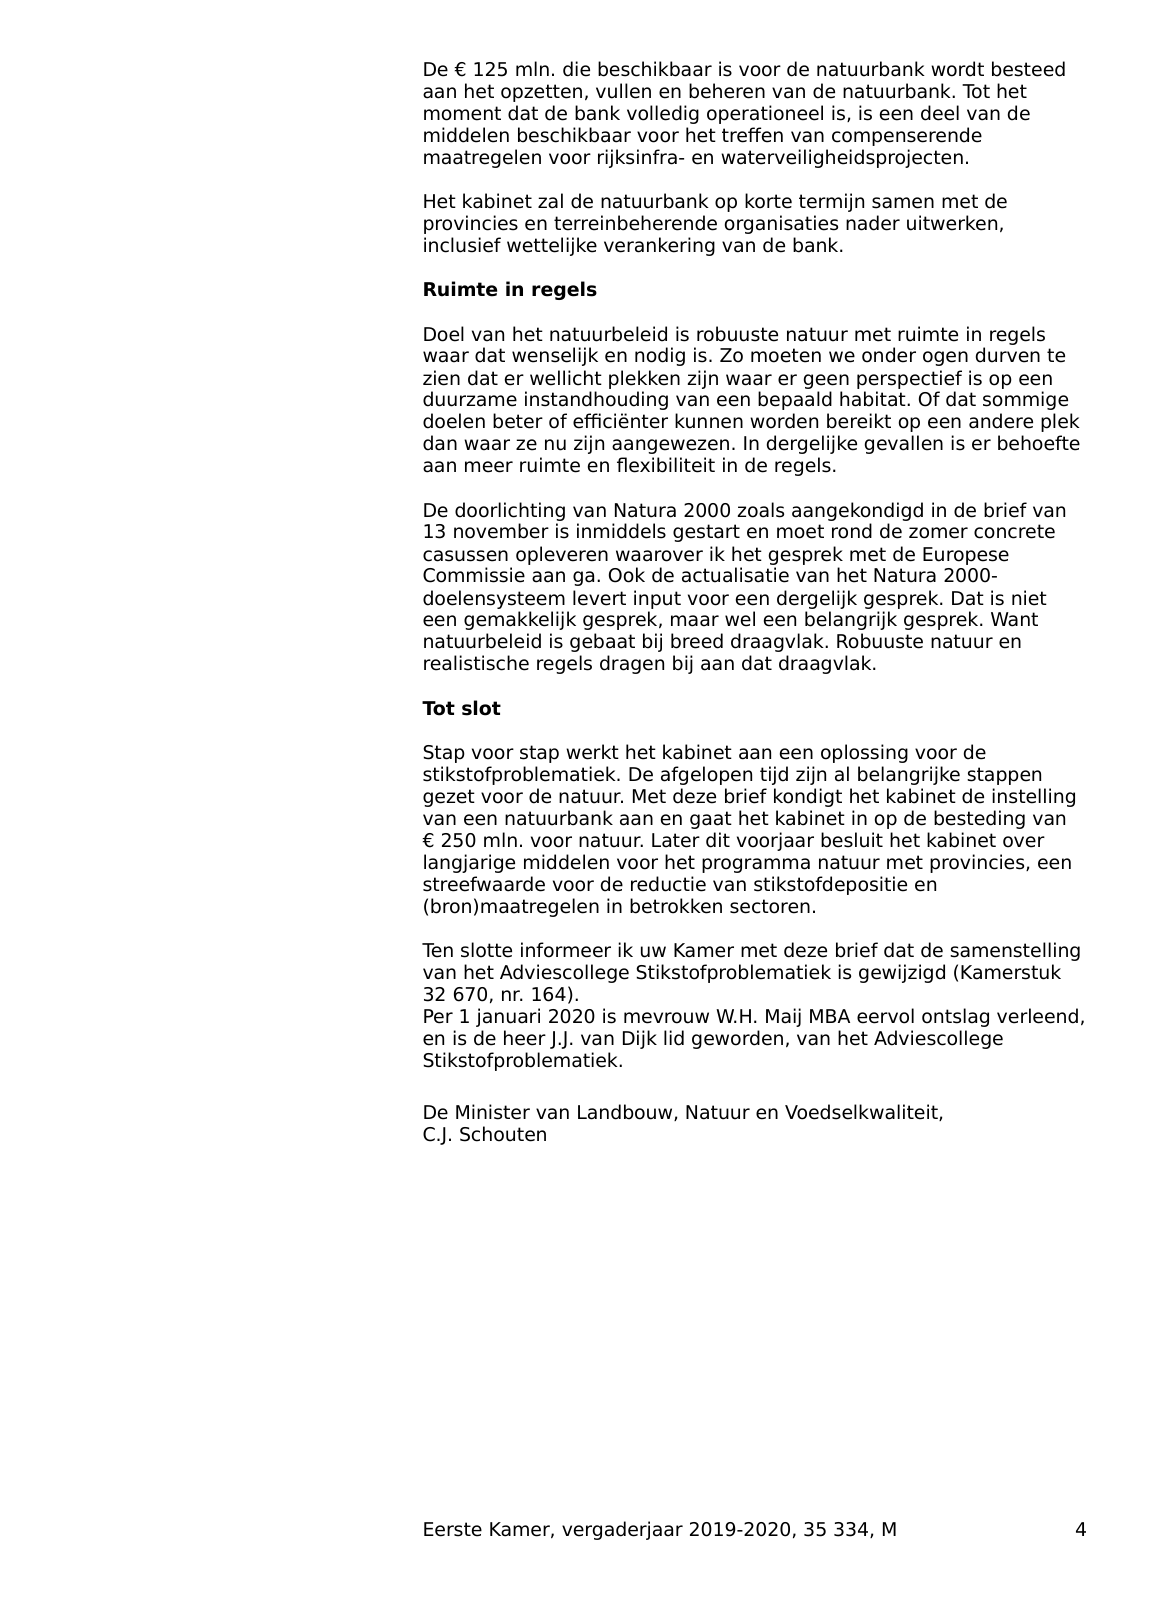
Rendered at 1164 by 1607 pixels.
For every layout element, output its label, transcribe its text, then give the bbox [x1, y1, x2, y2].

text Stap voor stap werkt het kabinet aan een oplossing voor de stikstofproblematiek. De afgelopen tijd zijn al belangrijke stappen gezet voor de natuur. Met deze brief kondigt het kabinet de instelling van een natuurbank aan en gaat het kabinet in op de besteding van € 250 mln. voor natuur. Later dit voorjaar besluit het kabinet over langjarige middelen voor het programma natuur met provincies, een streefwaarde voor de reductie van stikstofdepositie en (bron)maatregelen in betrokken sectoren. [422, 742, 1087, 917]
text Het kabinet zal de natuurbank op korte termijn samen met de provincies en terreinbeherende organisaties nader uitwerken, inclusief wettelijke verankering van de bank. [422, 191, 1087, 257]
text Doel van het natuurbeleid is robuuste natuur met ruimte in regels waar dat wenselijk en nodig is. Zo moeten we onder ogen durven te zien dat er wellicht plekken zijn waar er geen perspectief is op een duurzame instandhouding van een bepaald habitat. Of dat sommige doelen beter of efficiënter kunnen worden bereikt op een andere plek dan waar ze nu zijn aangewezen. In dergelijke gevallen is er behoefte aan meer ruimte en flexibiliteit in de regels. [422, 323, 1087, 477]
text De doorlichting van Natura 2000 zoals aangekondigd in de brief van 13 november is inmiddels gestart en moet rond de zomer concrete casussen opleveren waarover ik het gesprek met de Europese Commissie aan ga. Ook de actualisatie van het Natura 2000-doelensysteem levert input voor een dergelijk gesprek. Dat is niet een gemakkelijk gesprek, maar wel een belangrijk gesprek. Want natuurbeleid is gebaat bij breed draagvlak. Robuuste natuur en realistische regels dragen bij aan dat draagvlak. [422, 499, 1087, 675]
text Per 1 januari 2020 is mevrouw W.H. Maij MBA eervol ontslag verleend, en is de heer J.J. van Dijk lid geworden, van het Adviescollege Stikstofproblematiek. [422, 1006, 1087, 1072]
text De € 125 mln. die beschikbaar is voor de natuurbank wordt besteed aan het opzetten, vullen en beheren van de natuurbank. Tot het moment dat de bank volledig operationeel is, is een deel van de middelen beschikbaar voor het treffen van compenserende maatregelen voor rijksinfra- en waterveiligheidsprojecten. [422, 59, 1087, 169]
subtitle Tot slot [422, 697, 1087, 719]
text Ten slotte informeer ik uw Kamer met deze brief dat de samenstelling van het Adviescollege Stikstofproblematiek is gewijzigd (Kamerstuk 32 670, nr. 164). [422, 940, 1087, 1006]
subtitle Ruimte in regels [422, 279, 1087, 301]
text De Minister van Landbouw, Natuur en Voedselkwaliteit, C.J. Schouten [422, 1102, 1087, 1146]
